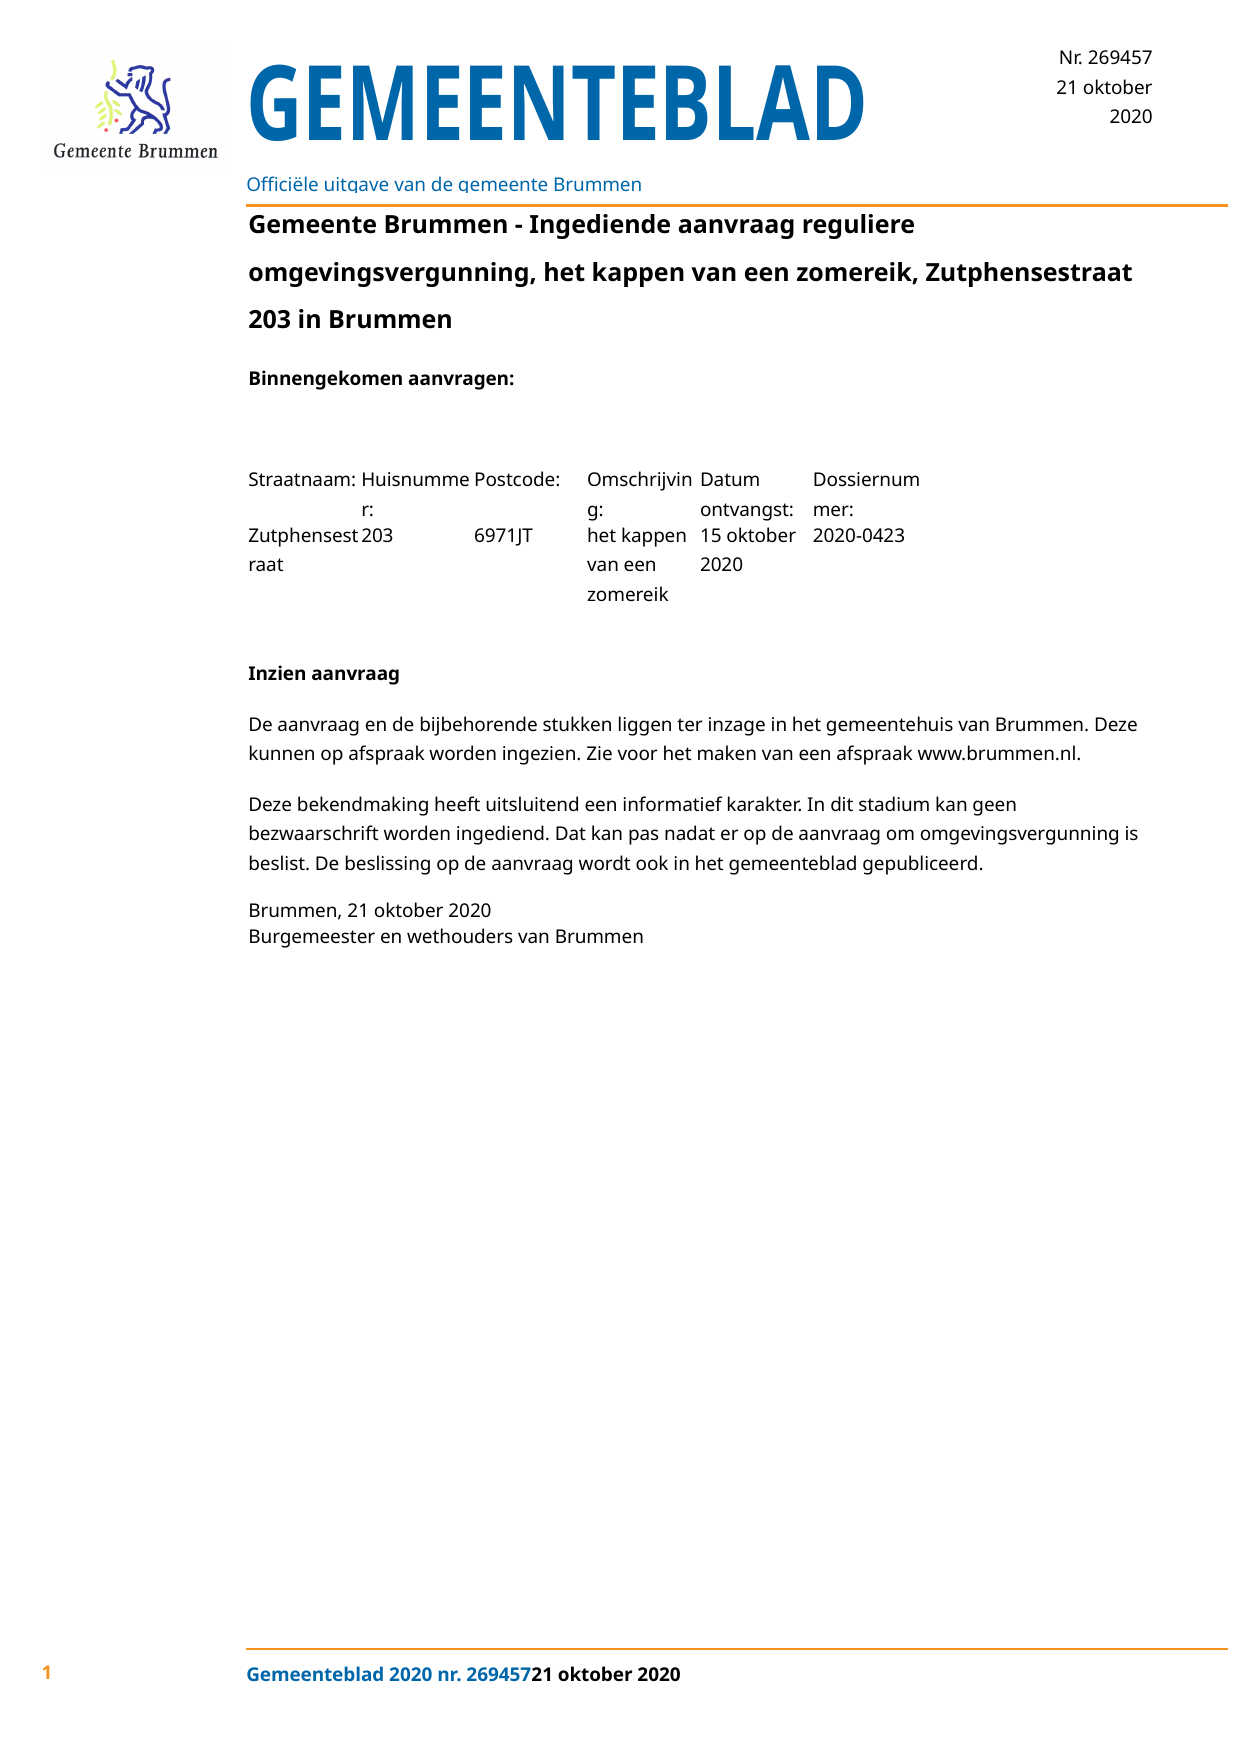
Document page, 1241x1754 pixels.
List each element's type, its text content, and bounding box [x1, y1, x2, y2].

text Brummen, 21 oktober 2020 [248, 898, 1152, 923]
table_header Dossiernummer: [813, 466, 926, 522]
table_cell 6971JT [474, 522, 587, 607]
table_cell 2020-0423 [813, 522, 926, 607]
table_cell Zutphensestraat [248, 522, 361, 607]
table_header [1039, 466, 1152, 522]
text Gemeente Brummen - Ingediende aanvraag reguliere omgevingsvergunning, het kappen van een zomereik, Zutphensestraat 203 in Brummen [248, 207, 1152, 336]
table_header [926, 466, 1038, 522]
text Inzien aanvraag [248, 660, 1152, 686]
table_cell het kappen van een zomereik [587, 522, 700, 607]
text Deze bekendmaking heeft uitsluitend een informatief karakter. In dit stadium kan geen bezwaarschrift worden ingediend. Dat kan pas nadat er op de aanvraag om omgevingsvergunning is beslist. De beslissing op de aanvraag wordt ook in het gemeenteblad gepubliceerd. [248, 791, 1152, 876]
table_cell [1039, 522, 1152, 607]
table_header Huisnummer: [361, 466, 474, 522]
text De aanvraag en de bijbehorende stukken liggen ter inzage in het gemeentehuis van Brummen. Deze kunnen op afspraak worden ingezien. Zie voor het maken van een afspraak www.brummen.nl. [248, 711, 1152, 766]
table_header Omschrijving: [587, 466, 700, 522]
picture [41, 47, 231, 172]
text Burgemeester en wethouders van Brummen [248, 923, 1152, 949]
table_cell 15 oktober 2020 [700, 522, 813, 607]
table_header Straatnaam: [248, 466, 361, 522]
table_cell [926, 522, 1038, 607]
table_header Postcode: [474, 466, 587, 522]
table_header Datum ontvangst: [700, 466, 813, 522]
text Binnengekomen aanvragen: [248, 366, 1152, 391]
table_cell 203 [361, 522, 474, 607]
